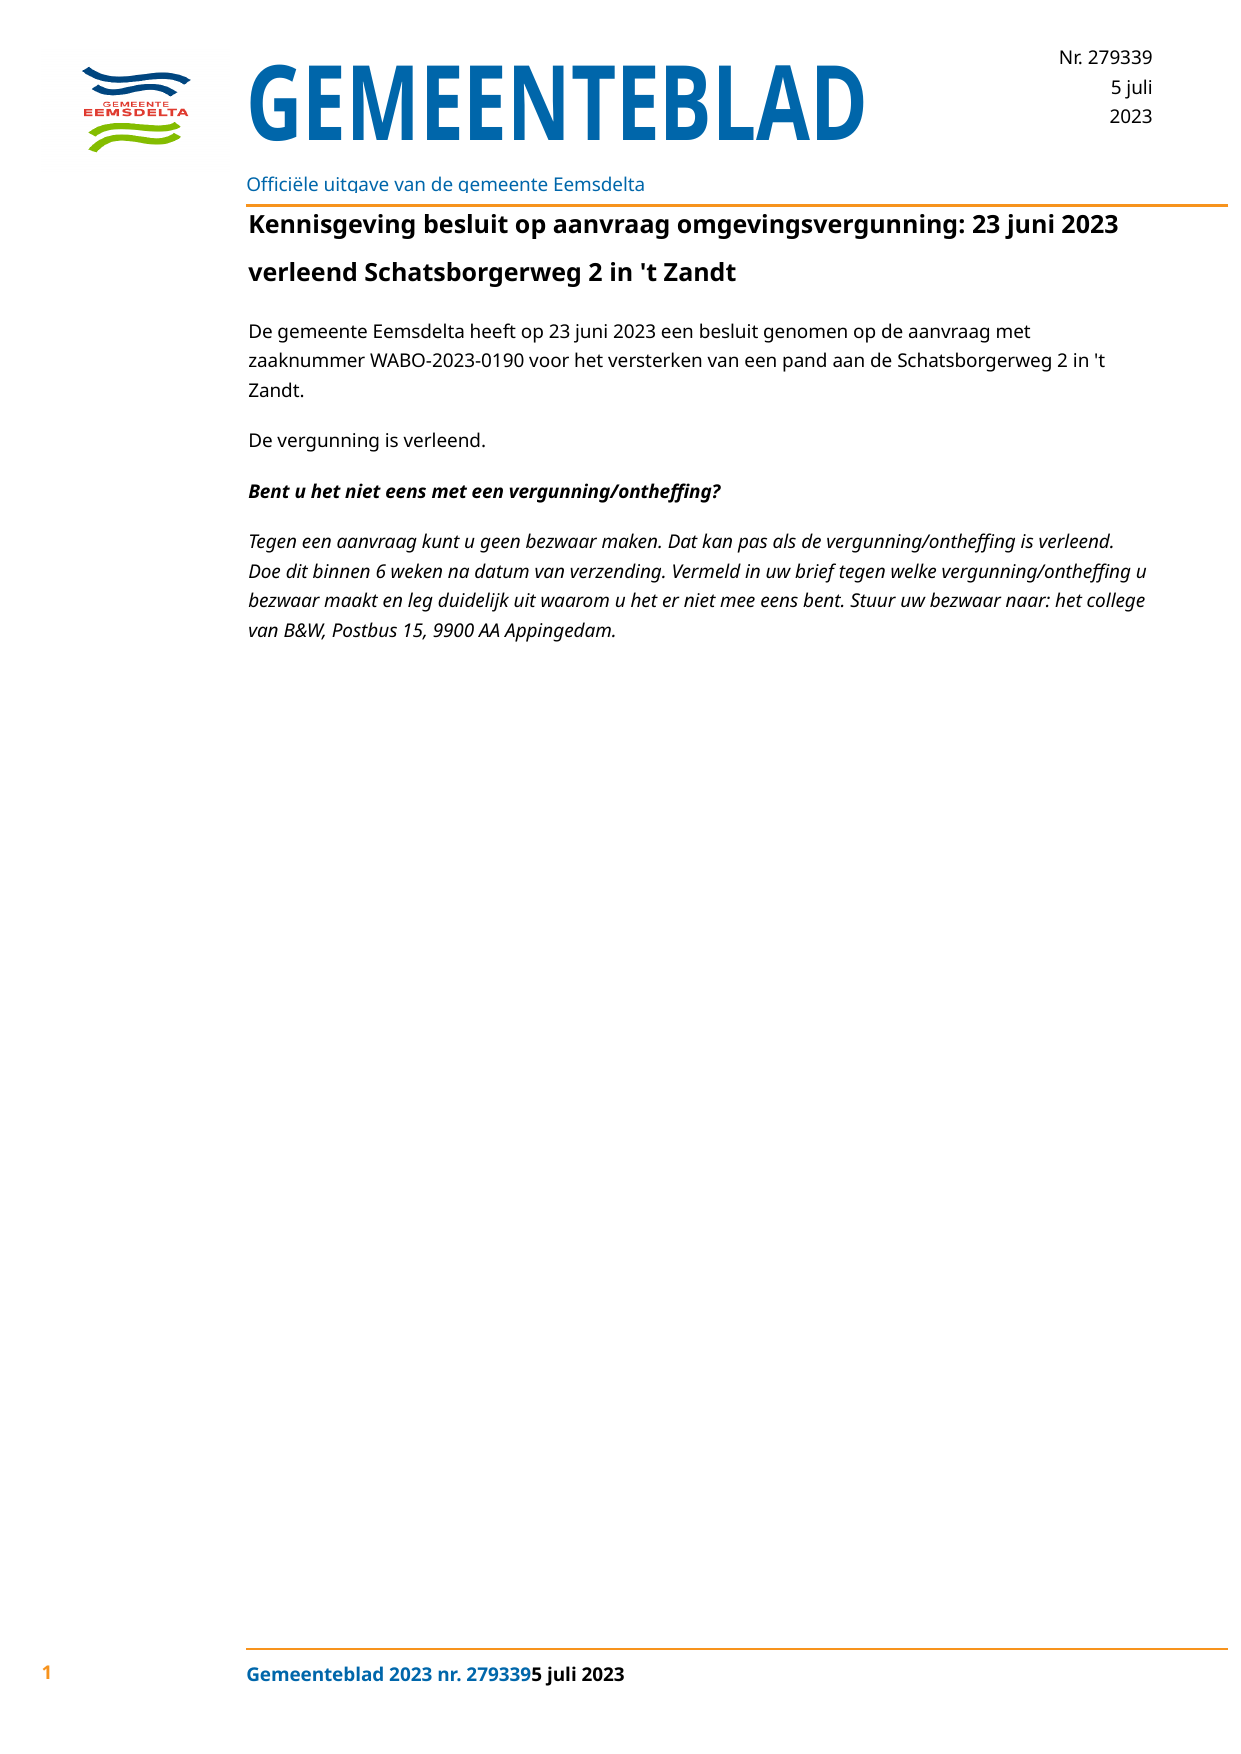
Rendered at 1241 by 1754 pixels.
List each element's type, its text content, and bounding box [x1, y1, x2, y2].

text Kennisgeving besluit op aanvraag omgevingsvergunning: 23 juni 2023 verleend Schatsborgerweg 2 in 't Zandt [248, 207, 1152, 288]
text Tegen een aanvraag kunt u geen bezwaar maken. Dat kan pas als de vergunning/ontheffing is verleend. Doe dit binnen 6 weken na datum van verzending. Vermeld in uw brief tegen welke vergunning/ontheffing u bezwaar maakt en leg duidelijk uit waarom u het er niet mee eens bent. Stuur uw bezwaar naar: het college van B&W, Postbus 15, 9900 AA Appingedam. [248, 528, 1152, 643]
text De gemeente Eemsdelta heeft op 23 juni 2023 een besluit genomen op de aanvraag met zaaknummer WABO-2023-0190 voor het versterken van een pand aan de Schatsborgerweg 2 in 't Zandt. [248, 318, 1152, 403]
picture [41, 47, 231, 172]
text Bent u het niet eens met een vergunning/ontheffing? [248, 478, 1152, 504]
text De vergunning is verleend. [248, 427, 1152, 453]
